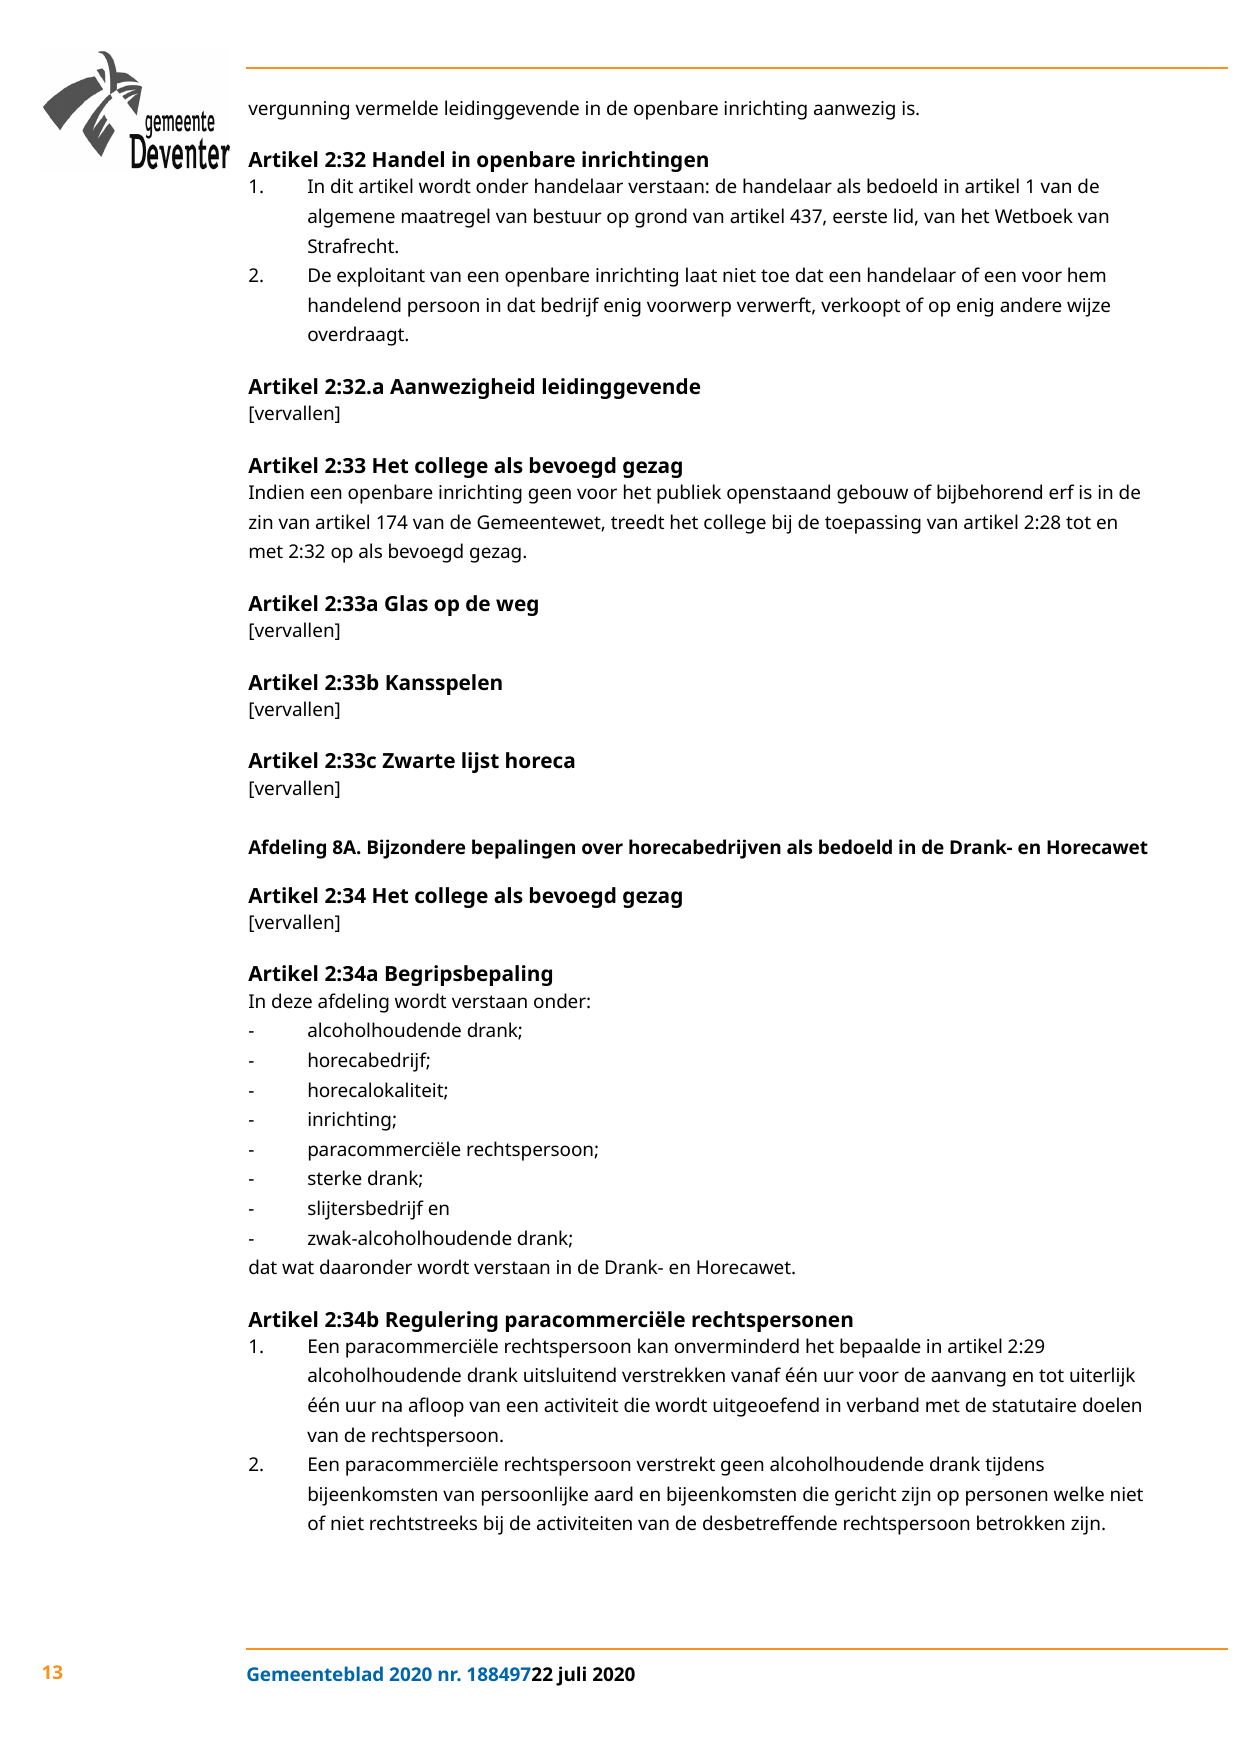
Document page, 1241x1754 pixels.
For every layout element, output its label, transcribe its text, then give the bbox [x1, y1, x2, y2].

list alcoholhoudende drank; [248, 1018, 1152, 1043]
list horecalokaliteit; [248, 1077, 1152, 1102]
text Artikel 2:34a Begripsbepaling [248, 959, 1152, 988]
list horecabedrijf; [248, 1047, 1152, 1073]
text Artikel 2:34b Regulering paracommerciële rechtspersonen [248, 1305, 1152, 1333]
text Artikel 2:33b Kansspelen [248, 668, 1152, 696]
text Artikel 2:32.a Aanwezigheid leidinggevende [248, 372, 1152, 400]
text Artikel 2:33c Zwarte lijst horeca [248, 747, 1152, 775]
text [vervallen] [248, 909, 1152, 935]
text vergunning vermelde leidinggevende in de openbare inrichting aanwezig is. [248, 95, 1152, 121]
text [vervallen] [248, 617, 1152, 643]
text [vervallen] [248, 400, 1152, 426]
text Artikel 2:32 Handel in openbare inrichtingen [248, 145, 1152, 174]
list In dit artikel wordt onder handelaar verstaan: de handelaar als bedoeld in artikel 1 van de algemene maatregel van bestuur op grond van artikel 437, eerste lid, van het Wetboek van Strafrecht. [248, 174, 1152, 258]
text dat wat daaronder wordt verstaan in de Drank- en Horecawet. [248, 1254, 1152, 1280]
list inrichting; [248, 1106, 1152, 1132]
text [vervallen] [248, 775, 1152, 801]
text Artikel 2:33a Glas op de weg [248, 589, 1152, 617]
picture [41, 47, 231, 172]
text Indien een openbare inrichting geen voor het publiek openstaand gebouw of bijbehorend erf is in de zin van artikel 174 van de Gemeentewet, treedt het college bij de toepassing van artikel 2:28 tot en met 2:32 op als bevoegd gezag. [248, 479, 1152, 564]
text Artikel 2:33 Het college als bevoegd gezag [248, 451, 1152, 479]
text In deze afdeling wordt verstaan onder: [248, 988, 1152, 1014]
list De exploitant van een openbare inrichting laat niet toe dat een handelaar of een voor hem handelend persoon in dat bedrijf enig voorwerp verwerft, verkoopt of op enig andere wijze overdraagt. [248, 262, 1152, 347]
text Artikel 2:34 Het college als bevoegd gezag [248, 881, 1152, 909]
list sterke drank; [248, 1166, 1152, 1191]
text [vervallen] [248, 696, 1152, 722]
list paracommerciële rechtspersoon; [248, 1136, 1152, 1162]
list slijtersbedrijf en [248, 1195, 1152, 1221]
list Een paracommerciële rechtspersoon verstrekt geen alcoholhoudende drank tijdens bijeenkomsten van persoonlijke aard en bijeenkomsten die gericht zijn op personen welke niet of niet rechtstreeks bij de activiteiten van de desbetreffende rechtspersoon betrokken zijn. [248, 1451, 1152, 1536]
list Een paracommerciële rechtspersoon kan onverminderd het bepaalde in artikel 2:29 alcoholhoudende drank uitsluitend verstrekken vanaf één uur voor de aanvang en tot uiterlijk één uur na afloop van een activiteit die wordt uitgeoefend in verband met de statutaire doelen van de rechtspersoon. [248, 1333, 1152, 1448]
text Afdeling 8A. Bijzondere bepalingen over horecabedrijven als bedoeld in de Drank- en Horecawet [248, 834, 1152, 860]
list zwak-alcoholhoudende drank; [248, 1225, 1152, 1250]
